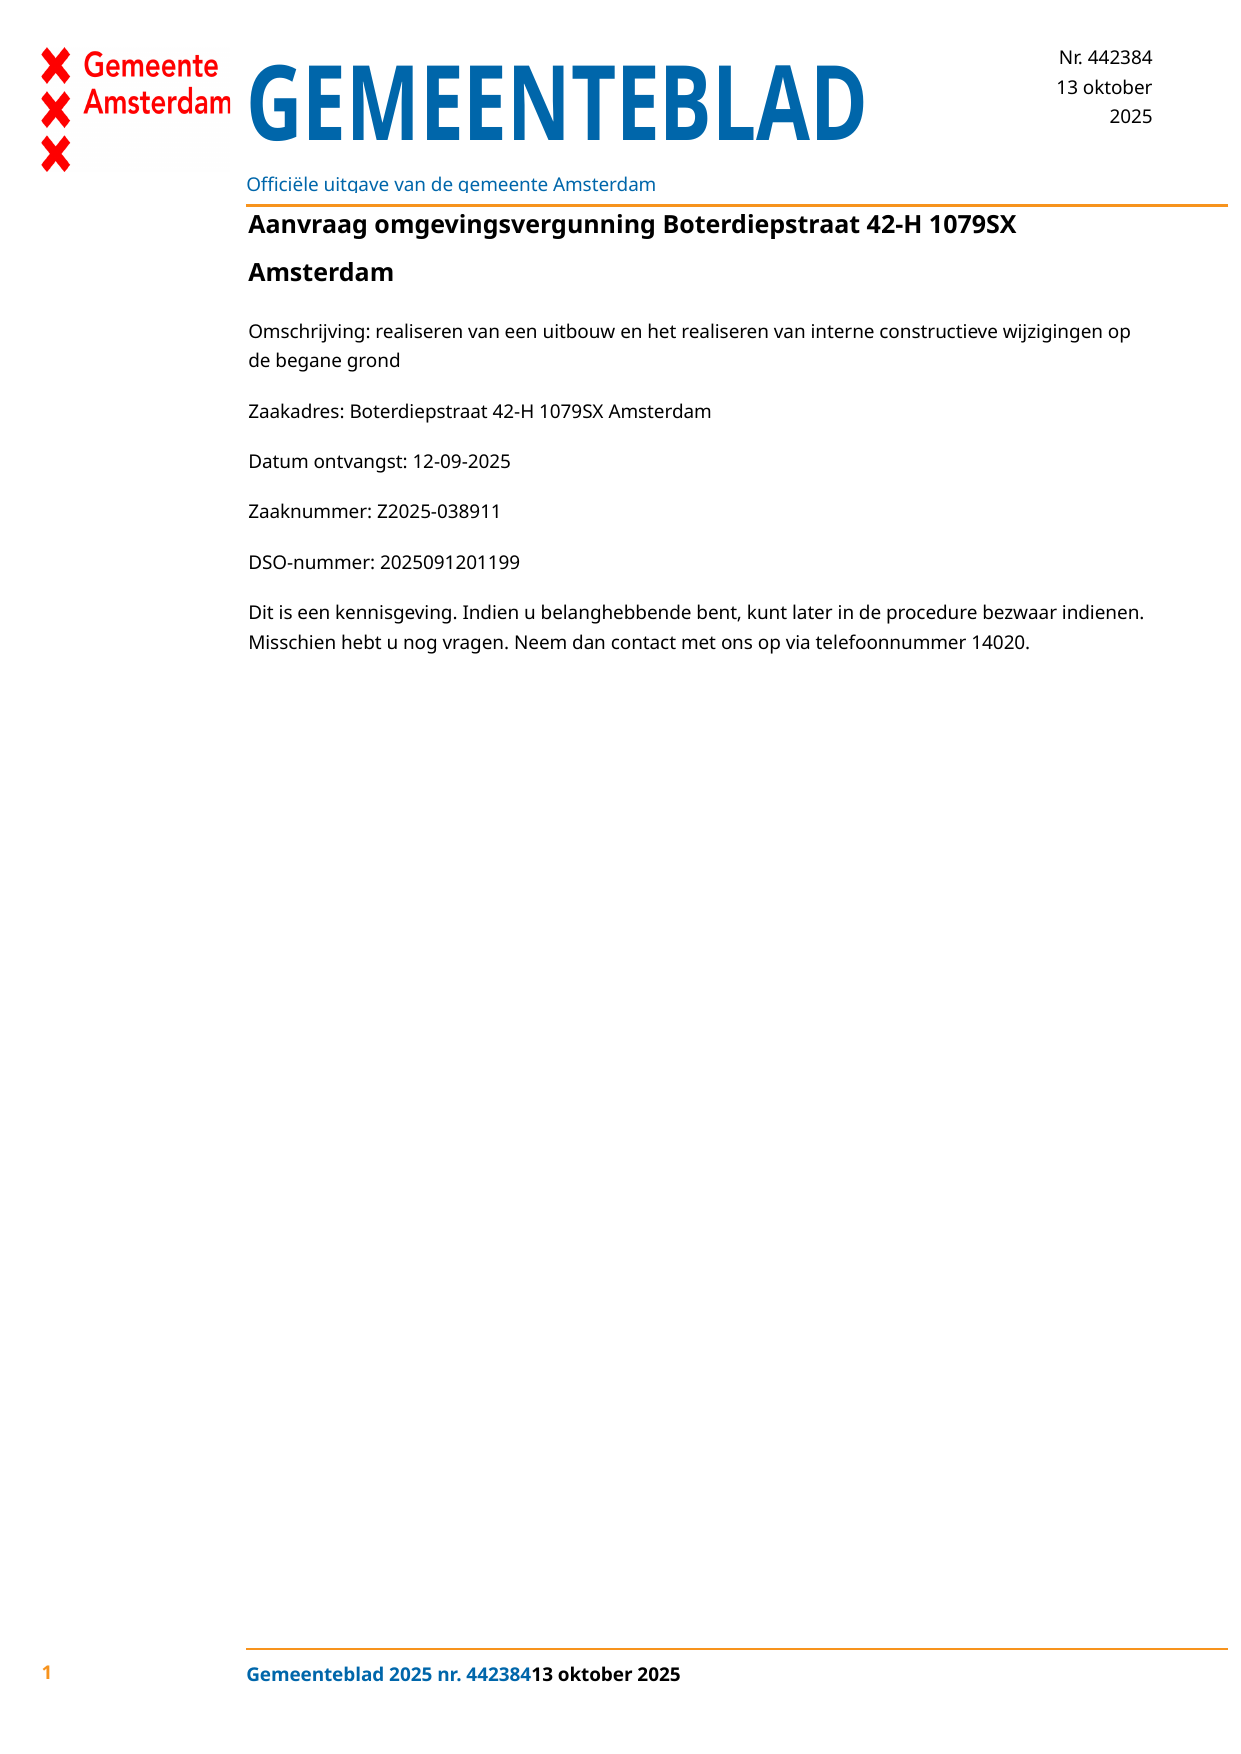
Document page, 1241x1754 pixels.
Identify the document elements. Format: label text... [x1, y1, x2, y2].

text Zaakadres: Boterdiepstraat 42-H 1079SX Amsterdam [248, 398, 1152, 424]
text Dit is een kennisgeving. Indien u belanghebbende bent, kunt later in de procedure bezwaar indienen. Misschien hebt u nog vragen. Neem dan contact met ons op via telefoonnummer 14020. [248, 599, 1152, 655]
picture [41, 47, 231, 172]
text Omschrijving: realiseren van een uitbouw en het realiseren van interne constructieve wijzigingen op de begane grond [248, 318, 1152, 373]
text Aanvraag omgevingsvergunning Boterdiepstraat 42-H 1079SX Amsterdam [248, 207, 1152, 288]
text DSO-nummer: 2025091201199 [248, 549, 1152, 575]
text Zaaknummer: Z2025-038911 [248, 499, 1152, 524]
text Datum ontvangst: 12-09-2025 [248, 448, 1152, 474]
